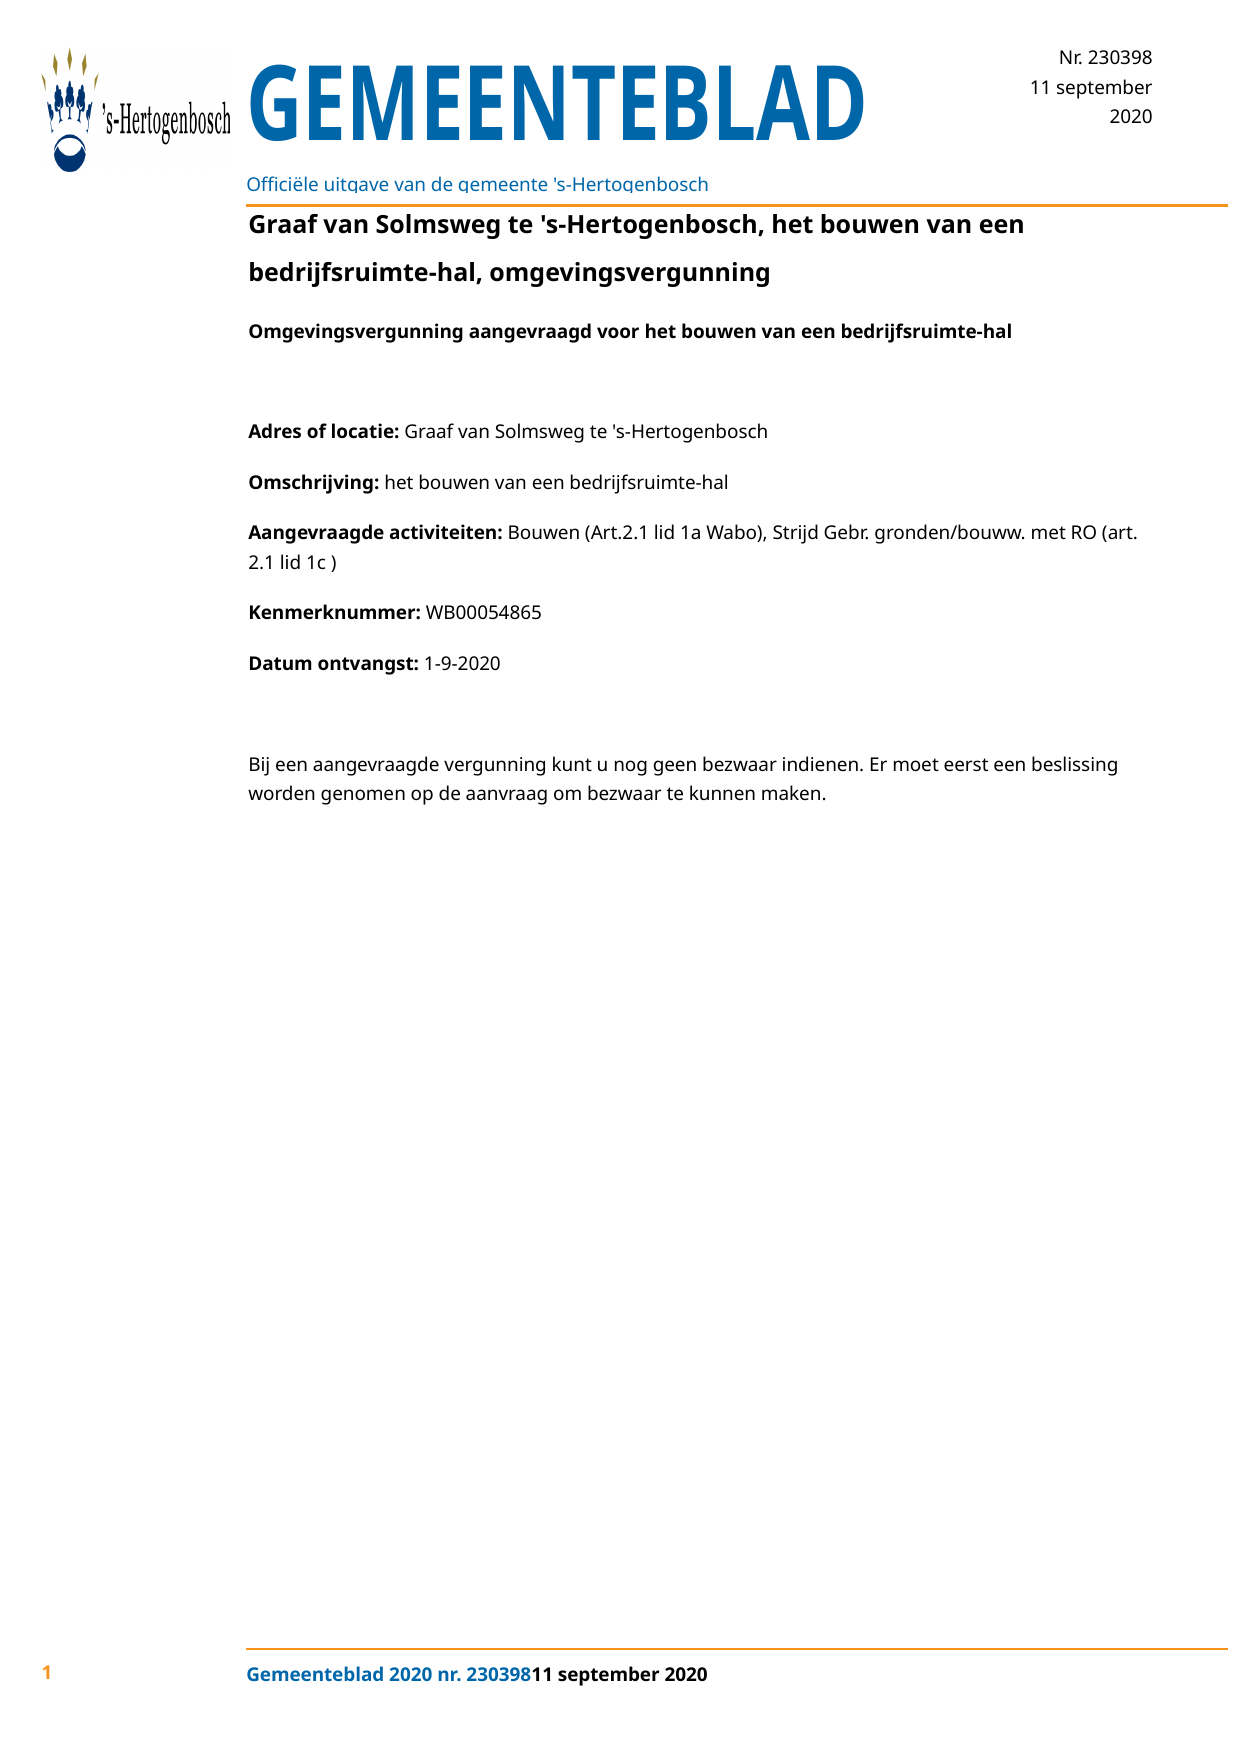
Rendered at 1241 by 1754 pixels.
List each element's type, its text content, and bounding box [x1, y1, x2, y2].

text Bij een aangevraagde vergunning kunt u nog geen bezwaar indienen. Er moet eerst een beslissing worden genomen op de aanvraag om bezwaar te kunnen maken. [248, 751, 1152, 806]
picture [41, 47, 231, 172]
text Kenmerknummer: WB00054865 [248, 599, 1152, 625]
text Aangevraagde activiteiten: Bouwen (Art.2.1 lid 1a Wabo), Strijd Gebr. gronden/bouww. met RO (art. 2.1 lid 1c ) [248, 519, 1152, 575]
text Graaf van Solmsweg te 's-Hertogenbosch, het bouwen van een bedrijfsruimte-hal, omgevingsvergunning [248, 207, 1152, 288]
text Adres of locatie: Graaf van Solmsweg te 's-Hertogenbosch [248, 419, 1152, 444]
text Omgevingsvergunning aangevraagd voor het bouwen van een bedrijfsruimte-hal [248, 318, 1152, 344]
text Datum ontvangst: 1-9-2020 [248, 650, 1152, 676]
text Omschrijving: het bouwen van een bedrijfsruimte-hal [248, 469, 1152, 495]
